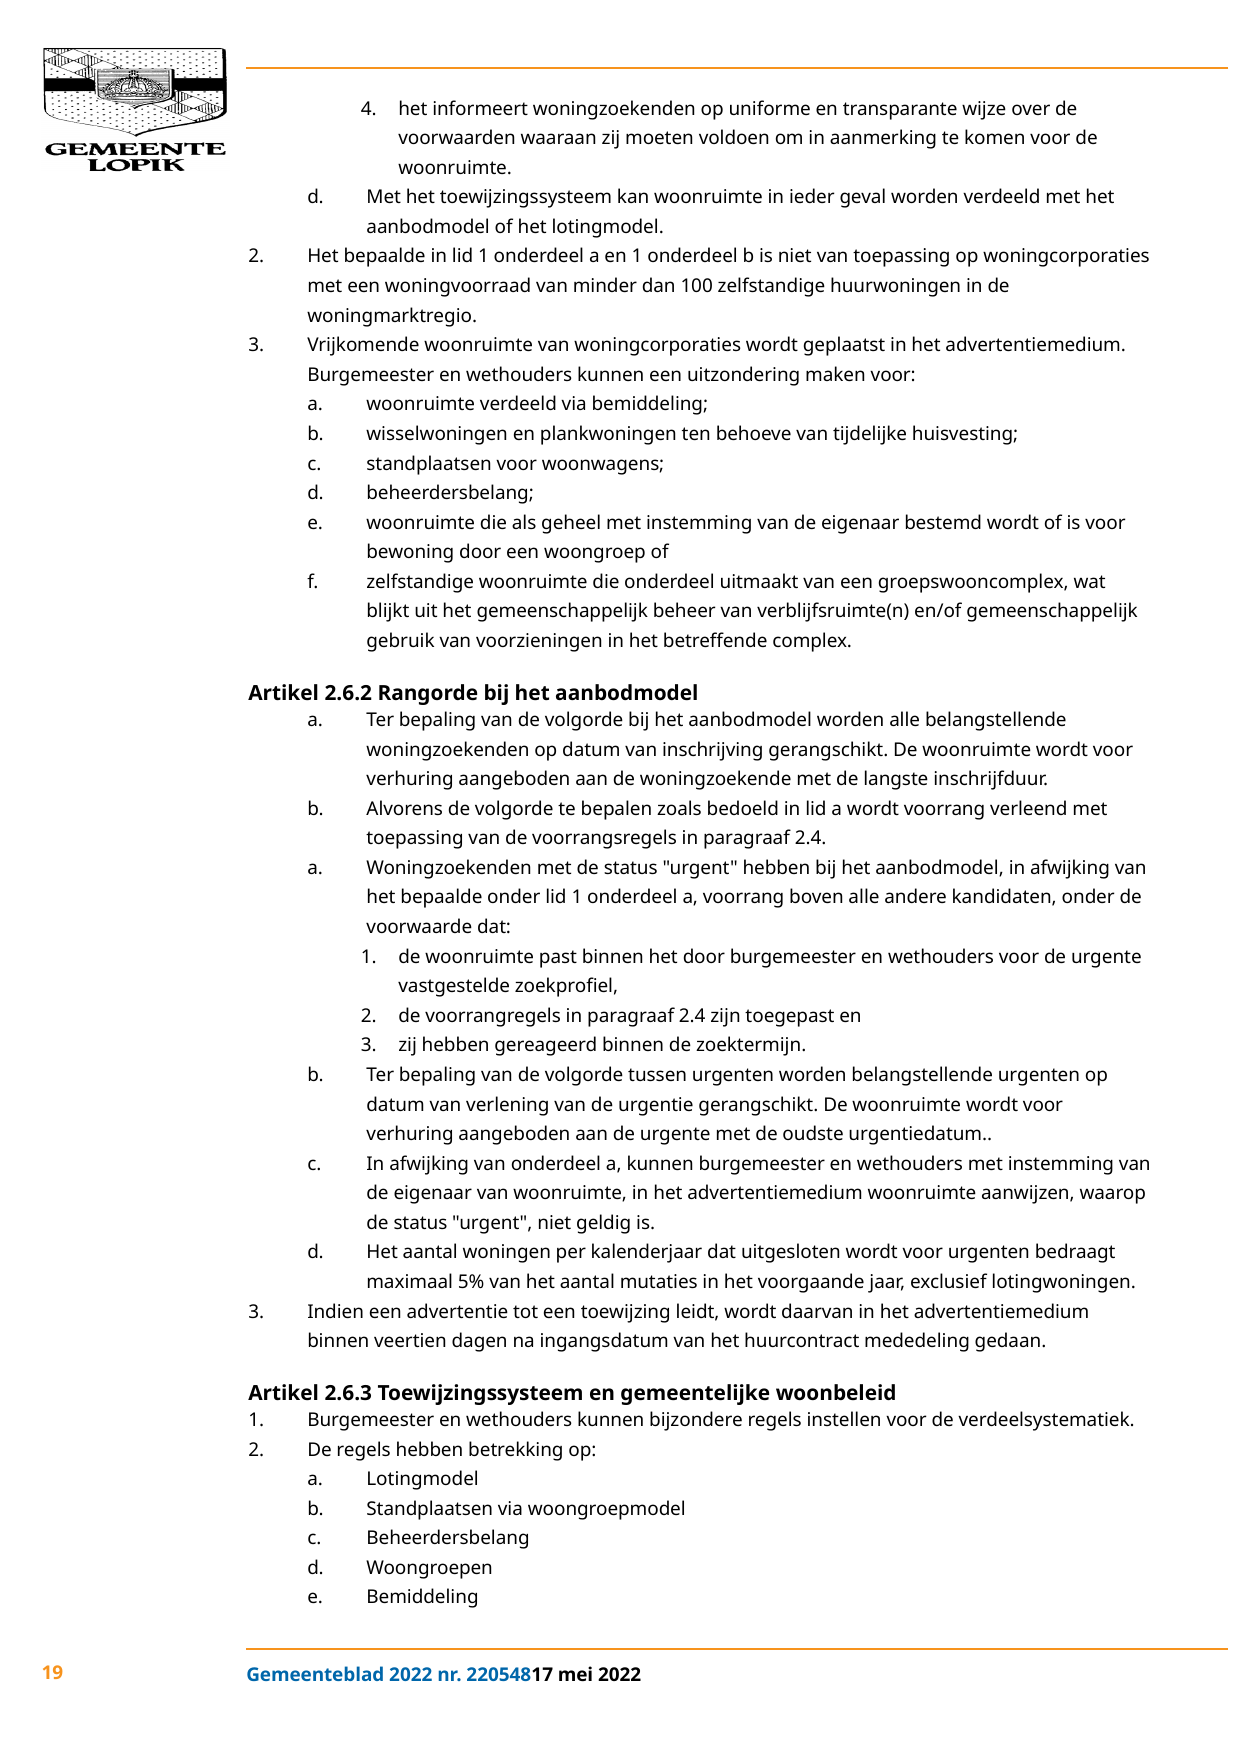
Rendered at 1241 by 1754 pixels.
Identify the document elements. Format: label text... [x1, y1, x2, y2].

list Indien een advertentie tot een toewijzing leidt, wordt daarvan in het advertentiemedium binnen veertien dagen na ingangsdatum van het huurcontract mededeling gedaan. [248, 1298, 1152, 1353]
list beheerdersbelang; [307, 479, 1152, 505]
list Woningzoekenden met de status "urgent" hebben bij het aanbodmodel, in afwijking van het bepaalde onder lid 1 onderdeel a, voorrang boven alle andere kandidaten, onder de voorwaarde dat: [307, 854, 1152, 939]
list standplaatsen voor woonwagens; [307, 450, 1152, 476]
list Ter bepaling van de volgorde bij het aanbodmodel worden alle belangstellende woningzoekenden op datum van inschrijving gerangschikt. De woonruimte wordt voor verhuring aangeboden aan de woningzoekende met de langste inschrijfduur. [307, 706, 1152, 791]
list de woonruimte past binnen het door burgemeester en wethouders voor de urgente vastgestelde zoekprofiel, [361, 943, 1152, 998]
text Artikel 2.6.2 Rangorde bij het aanbodmodel [248, 678, 1152, 706]
list Lotingmodel [307, 1465, 1152, 1491]
text Artikel 2.6.3 Toewijzingssysteem en gemeentelijke woonbeleid [248, 1378, 1152, 1406]
list Het aantal woningen per kalenderjaar dat uitgesloten wordt voor urgenten bedraagt maximaal 5% van het aantal mutaties in het voorgaande jaar, exclusief lotingwoningen. [307, 1239, 1152, 1294]
list Bemiddeling [307, 1584, 1152, 1609]
list de voorrangregels in paragraaf 2.4 zijn toegepast en [361, 1002, 1152, 1028]
list Alvorens de volgorde te bepalen zoals bedoeld in lid a wordt voorrang verleend met toepassing van de voorrangsregels in paragraaf 2.4. [307, 795, 1152, 850]
list In afwijking van onderdeel a, kunnen burgemeester en wethouders met instemming van de eigenaar van woonruimte, in het advertentiemedium woonruimte aanwijzen, waarop de status "urgent", niet geldig is. [307, 1150, 1152, 1235]
list Met het toewijzingssysteem kan woonruimte in ieder geval worden verdeeld met het aanbodmodel of het lotingmodel. [307, 183, 1152, 239]
list Vrijkomende woonruimte van woningcorporaties wordt geplaatst in het advertentiemedium. Burgemeester en wethouders kunnen een uitzondering maken voor: [248, 331, 1152, 387]
list Ter bepaling van de volgorde tussen urgenten worden belangstellende urgenten op datum van verlening van de urgentie gerangschikt. De woonruimte wordt voor verhuring aangeboden aan de urgente met de oudste urgentiedatum.. [307, 1061, 1152, 1146]
list zij hebben gereageerd binnen de zoektermijn. [361, 1032, 1152, 1057]
list woonruimte verdeeld via bemiddeling; [307, 391, 1152, 416]
list Het bepaalde in lid 1 onderdeel a en 1 onderdeel b is niet van toepassing op woningcorporaties met een woningvoorraad van minder dan 100 zelfstandige huurwoningen in de woningmarktregio. [248, 243, 1152, 328]
list Beheerdersbelang [307, 1524, 1152, 1550]
list het informeert woningzoekenden op uniforme en transparante wijze over de voorwaarden waaraan zij moeten voldoen om in aanmerking te komen voor de woonruimte. [361, 95, 1152, 180]
list Burgemeester en wethouders kunnen bijzondere regels instellen voor de verdeelsystematiek. [248, 1406, 1152, 1432]
list De regels hebben betrekking op: [248, 1436, 1152, 1462]
list Standplaatsen via woongroepmodel [307, 1495, 1152, 1521]
list wisselwoningen en plankwoningen ten behoeve van tijdelijke huisvesting; [307, 420, 1152, 446]
list zelfstandige woonruimte die onderdeel uitmaakt van een groepswooncomplex, wat blijkt uit het gemeenschappelijk beheer van verblijfsruimte(n) en/of gemeenschappelijk gebruik van voorzieningen in het betreffende complex. [307, 568, 1152, 653]
list woonruimte die als geheel met instemming van de eigenaar bestemd wordt of is voor bewoning door een woongroep of [307, 509, 1152, 564]
picture [41, 47, 231, 172]
list Woongroepen [307, 1554, 1152, 1580]
